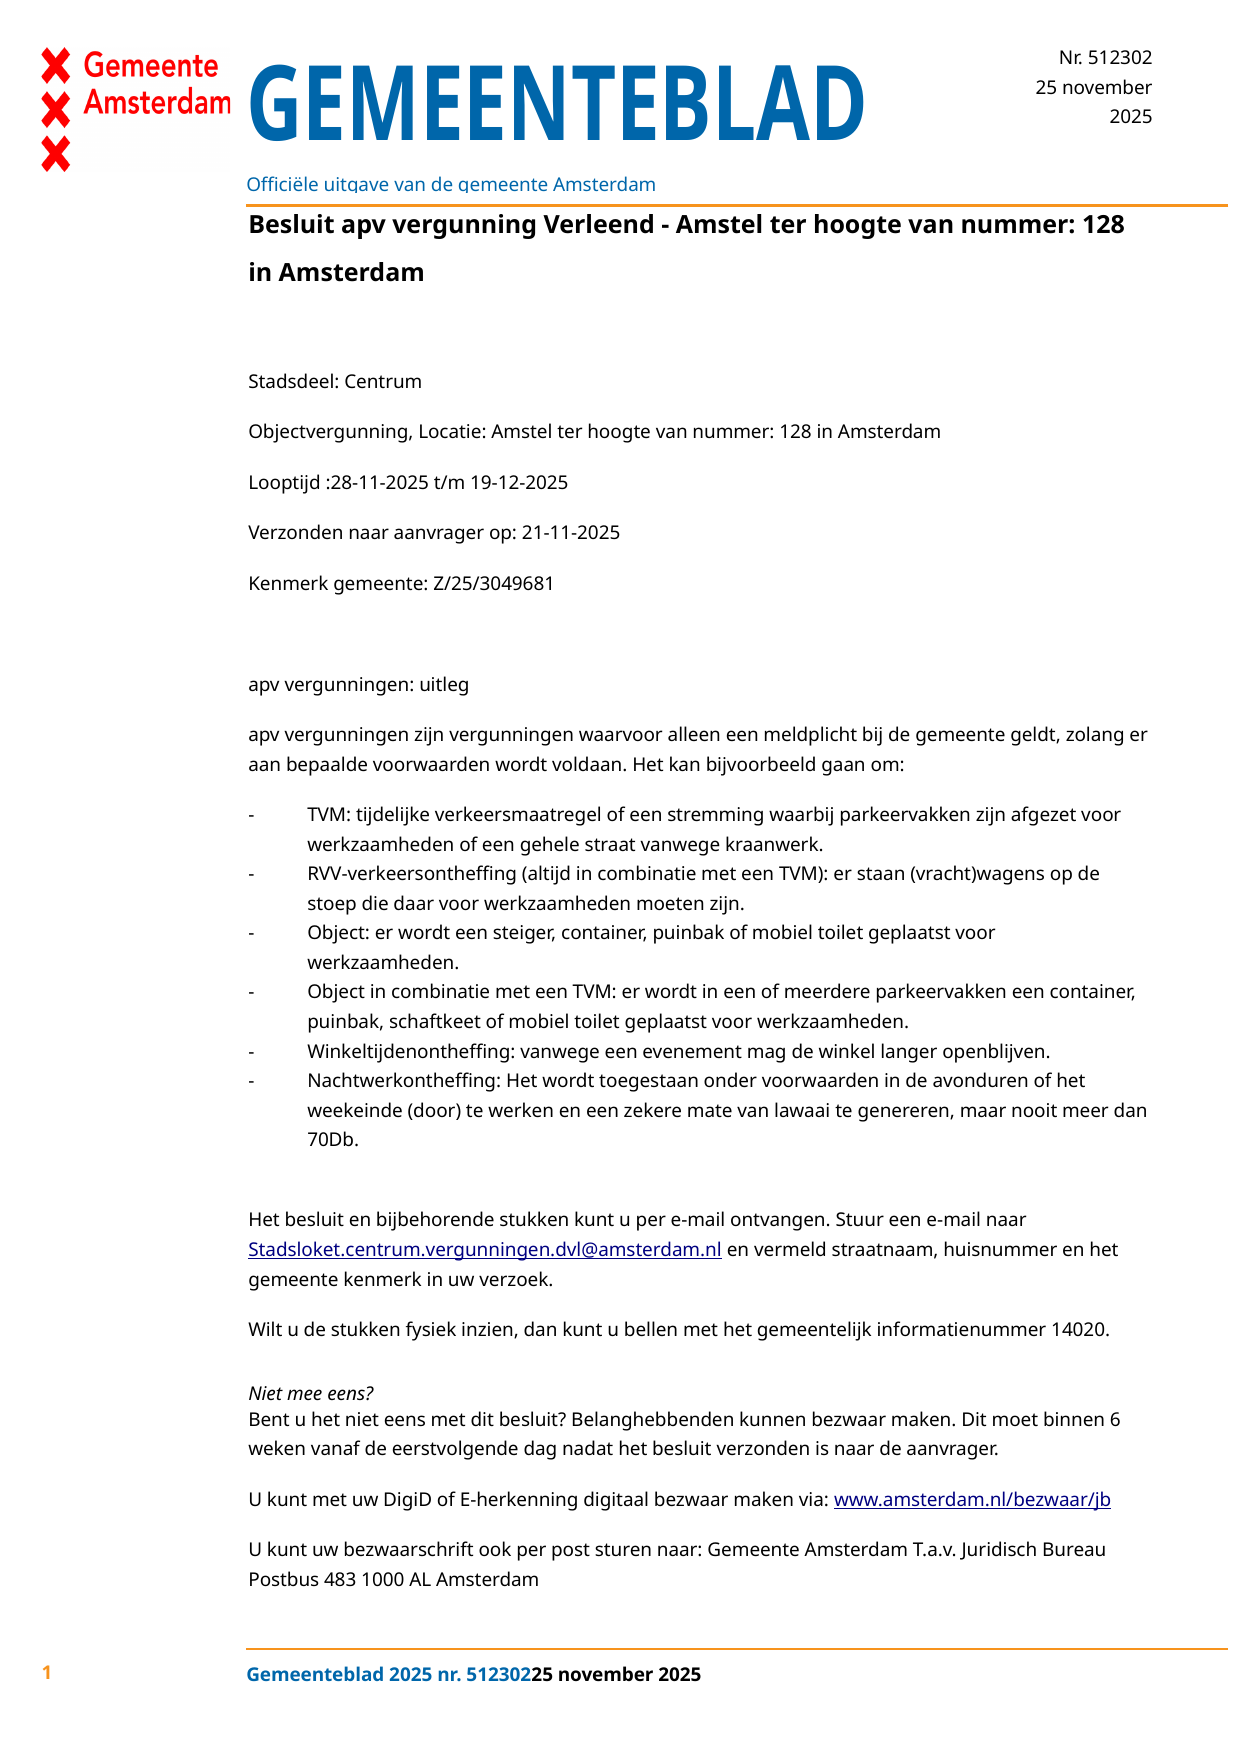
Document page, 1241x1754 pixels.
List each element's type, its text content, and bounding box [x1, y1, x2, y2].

text apv vergunningen: uitleg [248, 671, 1152, 697]
text Stadsdeel: Centrum [248, 368, 1152, 394]
list Winkeltijdenontheffing: vanwege een evenement mag de winkel langer openblijven. [248, 1038, 1152, 1064]
picture [41, 47, 231, 172]
text Verzonden naar aanvrager op: 21-11-2025 [248, 519, 1152, 545]
text Bent u het niet eens met dit besluit? Belanghebbenden kunnen bezwaar maken. Dit moet binnen 6 weken vanaf de eerstvolgende dag nadat het besluit verzonden is naar de aanvrager. [248, 1406, 1152, 1461]
text Wilt u de stukken fysiek inzien, dan kunt u bellen met het gemeentelijk informatienummer 14020. [248, 1316, 1152, 1342]
list Object: er wordt een steiger, container, puinbak of mobiel toilet geplaatst voor werkzaamheden. [248, 919, 1152, 975]
list TVM: tijdelijke verkeersmaatregel of een stremming waarbij parkeervakken zijn afgezet voor werkzaamheden of een gehele straat vanwege kraanwerk. [248, 801, 1152, 857]
text apv vergunningen zijn vergunningen waarvoor alleen een meldplicht bij de gemeente geldt, zolang er aan bepaalde voorwaarden wordt voldaan. Het kan bijvoorbeeld gaan om: [248, 721, 1152, 777]
list Object in combinatie met een TVM: er wordt in een of meerdere parkeervakken een container, puinbak, schaftkeet of mobiel toilet geplaatst voor werkzaamheden. [248, 979, 1152, 1034]
text Besluit apv vergunning Verleend - Amstel ter hoogte van nummer: 128 in Amsterdam [248, 207, 1152, 288]
text Objectvergunning, Locatie: Amstel ter hoogte van nummer: 128 in Amsterdam [248, 419, 1152, 444]
text Looptijd :28-11-2025 t/m 19-12-2025 [248, 469, 1152, 495]
text U kunt met uw DigiD of E-herkenning digitaal bezwaar maken via: www.amsterdam.nl/bezwaar/jb [248, 1486, 1152, 1512]
text Niet mee eens? [248, 1380, 1152, 1406]
text Kenmerk gemeente: Z/25/3049681 [248, 570, 1152, 596]
list Nachtwerkontheffing: Het wordt toegestaan onder voorwaarden in de avonduren of het weekeinde (door) te werken en een zekere mate van lawaai te genereren, maar nooit meer dan 70Db. [248, 1067, 1152, 1152]
list RVV-verkeersontheffing (altijd in combinatie met een TVM): er staan (vracht)wagens op de stoep die daar voor werkzaamheden moeten zijn. [248, 860, 1152, 916]
text U kunt uw bezwaarschrift ook per post sturen naar: Gemeente Amsterdam T.a.v. Juridisch Bureau Postbus 483 1000 AL Amsterdam [248, 1536, 1152, 1592]
text Het besluit en bijbehorende stukken kunt u per e-mail ontvangen. Stuur een e-mail naar Stadsloket.centrum.vergunningen.dvl@amsterdam.nl en vermeld straatnaam, huisnummer en het gemeente kenmerk in uw verzoek. [248, 1207, 1152, 1292]
